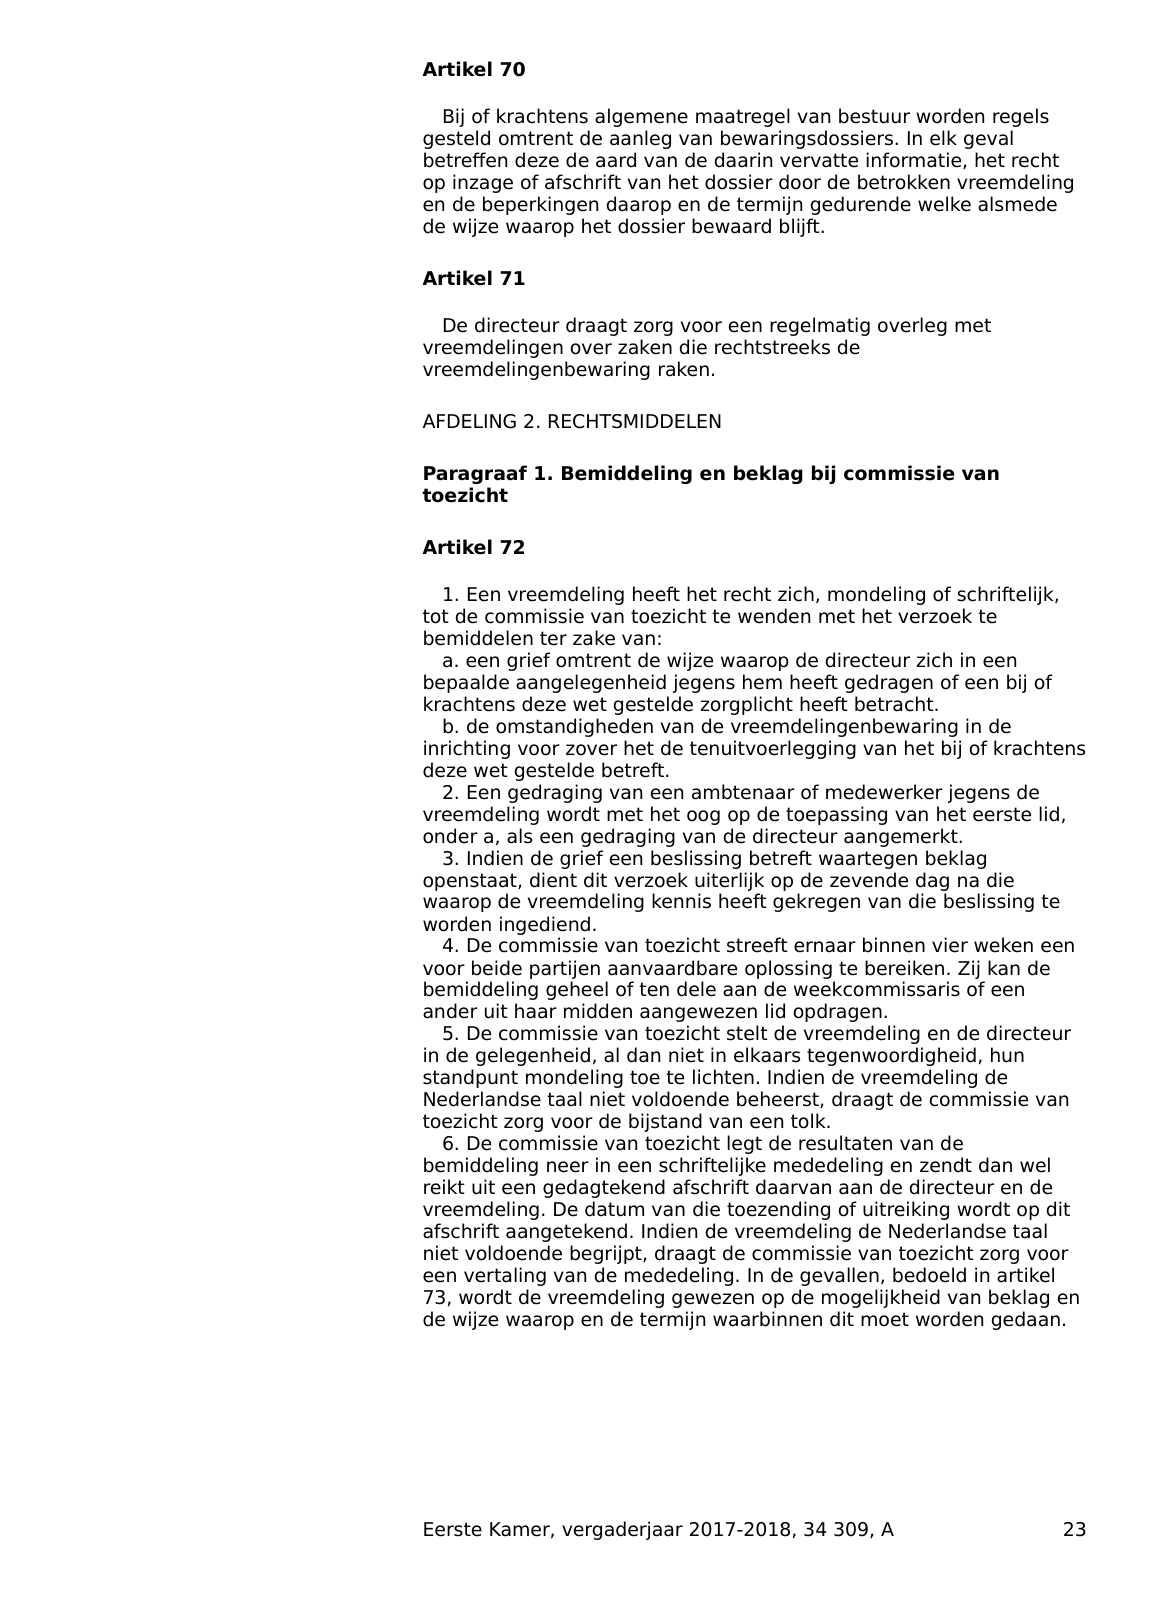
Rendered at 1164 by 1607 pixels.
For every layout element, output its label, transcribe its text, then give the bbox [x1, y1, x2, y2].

text 1. Een vreemdeling heeft het recht zich, mondeling of schriftelijk, tot de commissie van toezicht te wenden met het verzoek te bemiddelen ter zake van: [422, 584, 1087, 650]
subtitle Artikel 72 [422, 537, 1087, 559]
text 3. Indien de grief een beslissing betreft waartegen beklag openstaat, dient dit verzoek uiterlijk op de zevende dag na die waarop de vreemdeling kennis heeft gekregen van die beslissing te worden ingediend. [422, 847, 1087, 935]
text 6. De commissie van toezicht legt de resultaten van de bemiddeling neer in een schriftelijke mededeling en zendt dan wel reikt uit een gedagtekend afschrift daarvan aan de directeur en de vreemdeling. De datum van die toezending of uitreiking wordt op dit afschrift aangetekend. Indien de vreemdeling de Nederlandse taal niet voldoende begrijpt, draagt de commissie van toezicht zorg voor een vertaling van de mededeling. In de gevallen, bedoeld in artikel 73, wordt de vreemdeling gewezen op de mogelijkheid van beklag en de wijze waarop en de termijn waarbinnen dit moet worden gedaan. [422, 1133, 1087, 1331]
text 5. De commissie van toezicht stelt de vreemdeling en de directeur in de gelegenheid, al dan niet in elkaars tegenwoordigheid, hun standpunt mondeling toe te lichten. Indien de vreemdeling de Nederlandse taal niet voldoende beheerst, draagt de commissie van toezicht zorg voor de bijstand van een tolk. [422, 1023, 1087, 1133]
text b. de omstandigheden van de vreemdelingenbewaring in de inrichting voor zover het de tenuitvoerlegging van het bij of krachtens deze wet gestelde betreft. [422, 716, 1087, 782]
text 4. De commissie van toezicht streeft ernaar binnen vier weken een voor beide partijen aanvaardbare oplossing te bereiken. Zij kan de bemiddeling geheel of ten dele aan de weekcommissaris of een ander uit haar midden aangewezen lid opdragen. [422, 935, 1087, 1023]
subtitle Paragraaf 1. Bemiddeling en beklag bij commissie van toezicht [422, 463, 1087, 507]
text a. een grief omtrent de wijze waarop de directeur zich in een bepaalde aangelegenheid jegens hem heeft gedragen of een bij of krachtens deze wet gestelde zorgplicht heeft betracht. [422, 650, 1087, 716]
text De directeur draagt zorg voor een regelmatig overleg met vreemdelingen over zaken die rechtstreeks de vreemdelingenbewaring raken. [422, 315, 1087, 381]
text Bij of krachtens algemene maatregel van bestuur worden regels gesteld omtrent de aanleg van bewaringsdossiers. In elk geval betreffen deze de aard van de daarin vervatte informatie, het recht op inzage of afschrift van het dossier door de betrokken vreemdeling en de beperkingen daarop en de termijn gedurende welke alsmede de wijze waarop het dossier bewaard blijft. [422, 106, 1087, 238]
text 2. Een gedraging van een ambtenaar of medewerker jegens de vreemdeling wordt met het oog op de toepassing van het eerste lid, onder a, als een gedraging van de directeur aangemerkt. [422, 782, 1087, 847]
subtitle Artikel 70 [422, 59, 1087, 81]
subtitle AFDELING 2. RECHTSMIDDELEN [422, 411, 1087, 433]
subtitle Artikel 71 [422, 268, 1087, 290]
